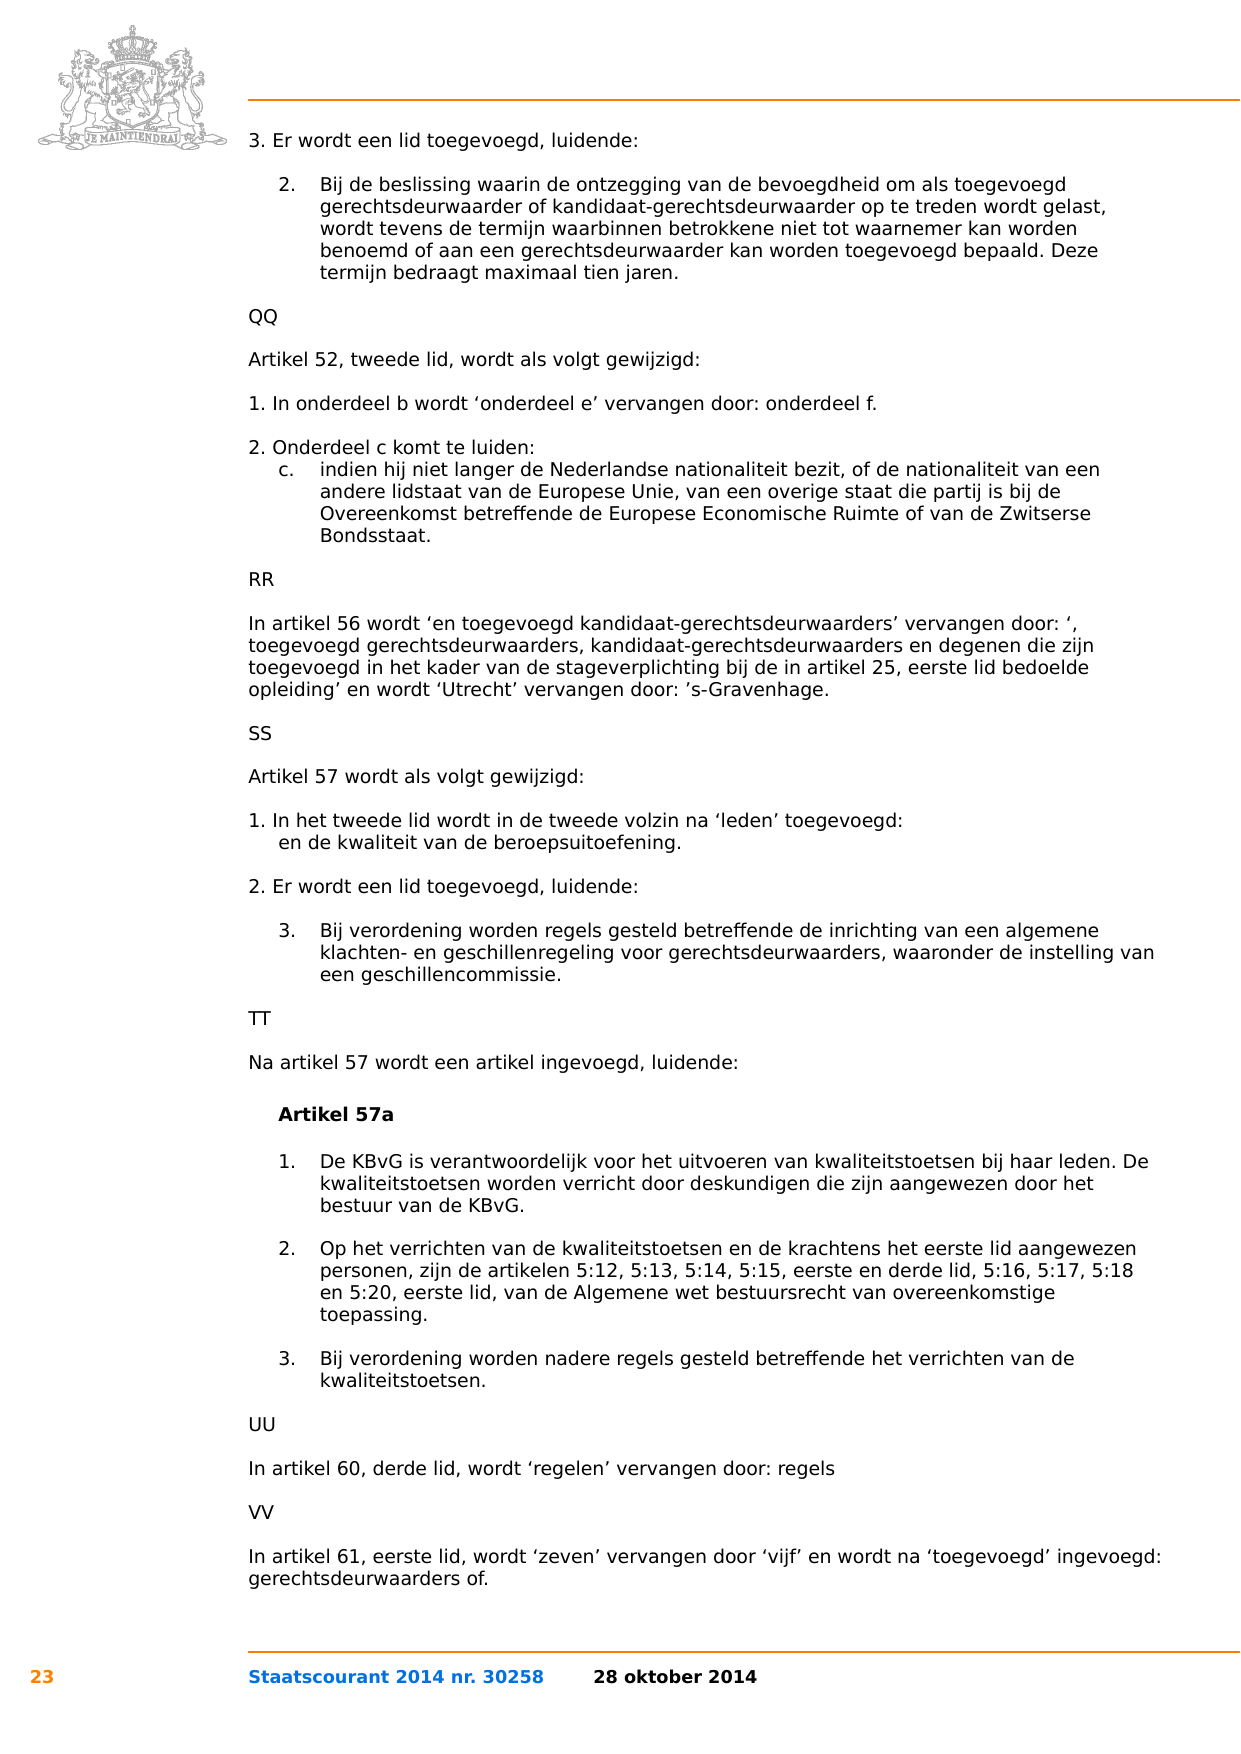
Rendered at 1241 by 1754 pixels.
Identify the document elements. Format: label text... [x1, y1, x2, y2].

text c. indien hij niet langer de Nederlandse nationaliteit bezit, of de nationaliteit van een andere lidstaat van de Europese Unie, van een overige staat die partij is bij de Overeenkomst betreffende de Europese Economische Ruimte of van de Zwitserse Bondsstaat. [278, 459, 1163, 547]
text 2. Er wordt een lid toegevoegd, luidende: [248, 876, 1163, 898]
text RR [248, 569, 1163, 591]
text TT [248, 1008, 1163, 1030]
text Artikel 52, tweede lid, wordt als volgt gewijzigd: [248, 349, 1163, 371]
text 2. Onderdeel c komt te luiden: [248, 437, 1163, 459]
text 3. Bij verordening worden nadere regels gesteld betreffende het verrichten van de kwaliteitstoetsen. [278, 1348, 1163, 1392]
text 1. In onderdeel b wordt ‘onderdeel e’ vervangen door: onderdeel f. [248, 393, 1163, 415]
text In artikel 60, derde lid, wordt ‘regelen’ vervangen door: regels [248, 1458, 1163, 1480]
text In artikel 56 wordt ‘en toegevoegd kandidaat-gerechtsdeurwaarders’ vervangen door: ‘, toegevoegd gerechtsdeurwaarders, kandidaat-gerechtsdeurwaarders en degenen die zijn toegevoegd in het kader van de stageverplichting bij de in artikel 25, eerste lid bedoelde opleiding’ en wordt ‘Utrecht’ vervangen door: ’s-Gravenhage. [248, 613, 1163, 701]
text 3. Er wordt een lid toegevoegd, luidende: [248, 130, 1163, 152]
text 3. Bij verordening worden regels gesteld betreffende de inrichting van een algemene klachten- en geschillenregeling voor gerechtsdeurwaarders, waaronder de instelling van een geschillencommissie. [278, 920, 1163, 986]
text UU [248, 1414, 1163, 1436]
text In artikel 61, eerste lid, wordt ‘zeven’ vervangen door ‘vijf’ en wordt na ‘toegevoegd’ ingevoegd: gerechtsdeurwaarders of. [248, 1546, 1163, 1589]
text Artikel 57 wordt als volgt gewijzigd: [248, 766, 1163, 788]
text QQ [248, 306, 1163, 327]
text 2. Bij de beslissing waarin de ontzegging van de bevoegdheid om als toegevoegd gerechtsdeurwaarder of kandidaat-gerechtsdeurwaarder op te treden wordt gelast, wordt tevens de termijn waarbinnen betrokkene niet tot waarnemer kan worden benoemd of aan een gerechtsdeurwaarder kan worden toegevoegd bepaald. Deze termijn bedraagt maximaal tien jaren. [278, 174, 1163, 284]
text VV [248, 1502, 1163, 1524]
text en de kwaliteit van de beroepsuitoefening. [278, 832, 1163, 854]
text 1. In het tweede lid wordt in de tweede volzin na ‘leden’ toegevoegd: [248, 810, 1163, 832]
text SS [248, 722, 1163, 744]
text 2. Op het verrichten van de kwaliteitstoetsen en de krachtens het eerste lid aangewezen personen, zijn de artikelen 5:12, 5:13, 5:14, 5:15, eerste en derde lid, 5:16, 5:17, 5:18 en 5:20, eerste lid, van de Algemene wet bestuursrecht van overeenkomstige toepassing. [278, 1238, 1163, 1326]
text Na artikel 57 wordt een artikel ingevoegd, luidende: [248, 1052, 1163, 1073]
picture [38, 25, 227, 150]
subtitle Artikel 57a [278, 1103, 1163, 1126]
text 1. De KBvG is verantwoordelijk voor het uitvoeren van kwaliteitstoetsen bij haar leden. De kwaliteitstoetsen worden verricht door deskundigen die zijn aangewezen door het bestuur van de KBvG. [278, 1151, 1163, 1216]
